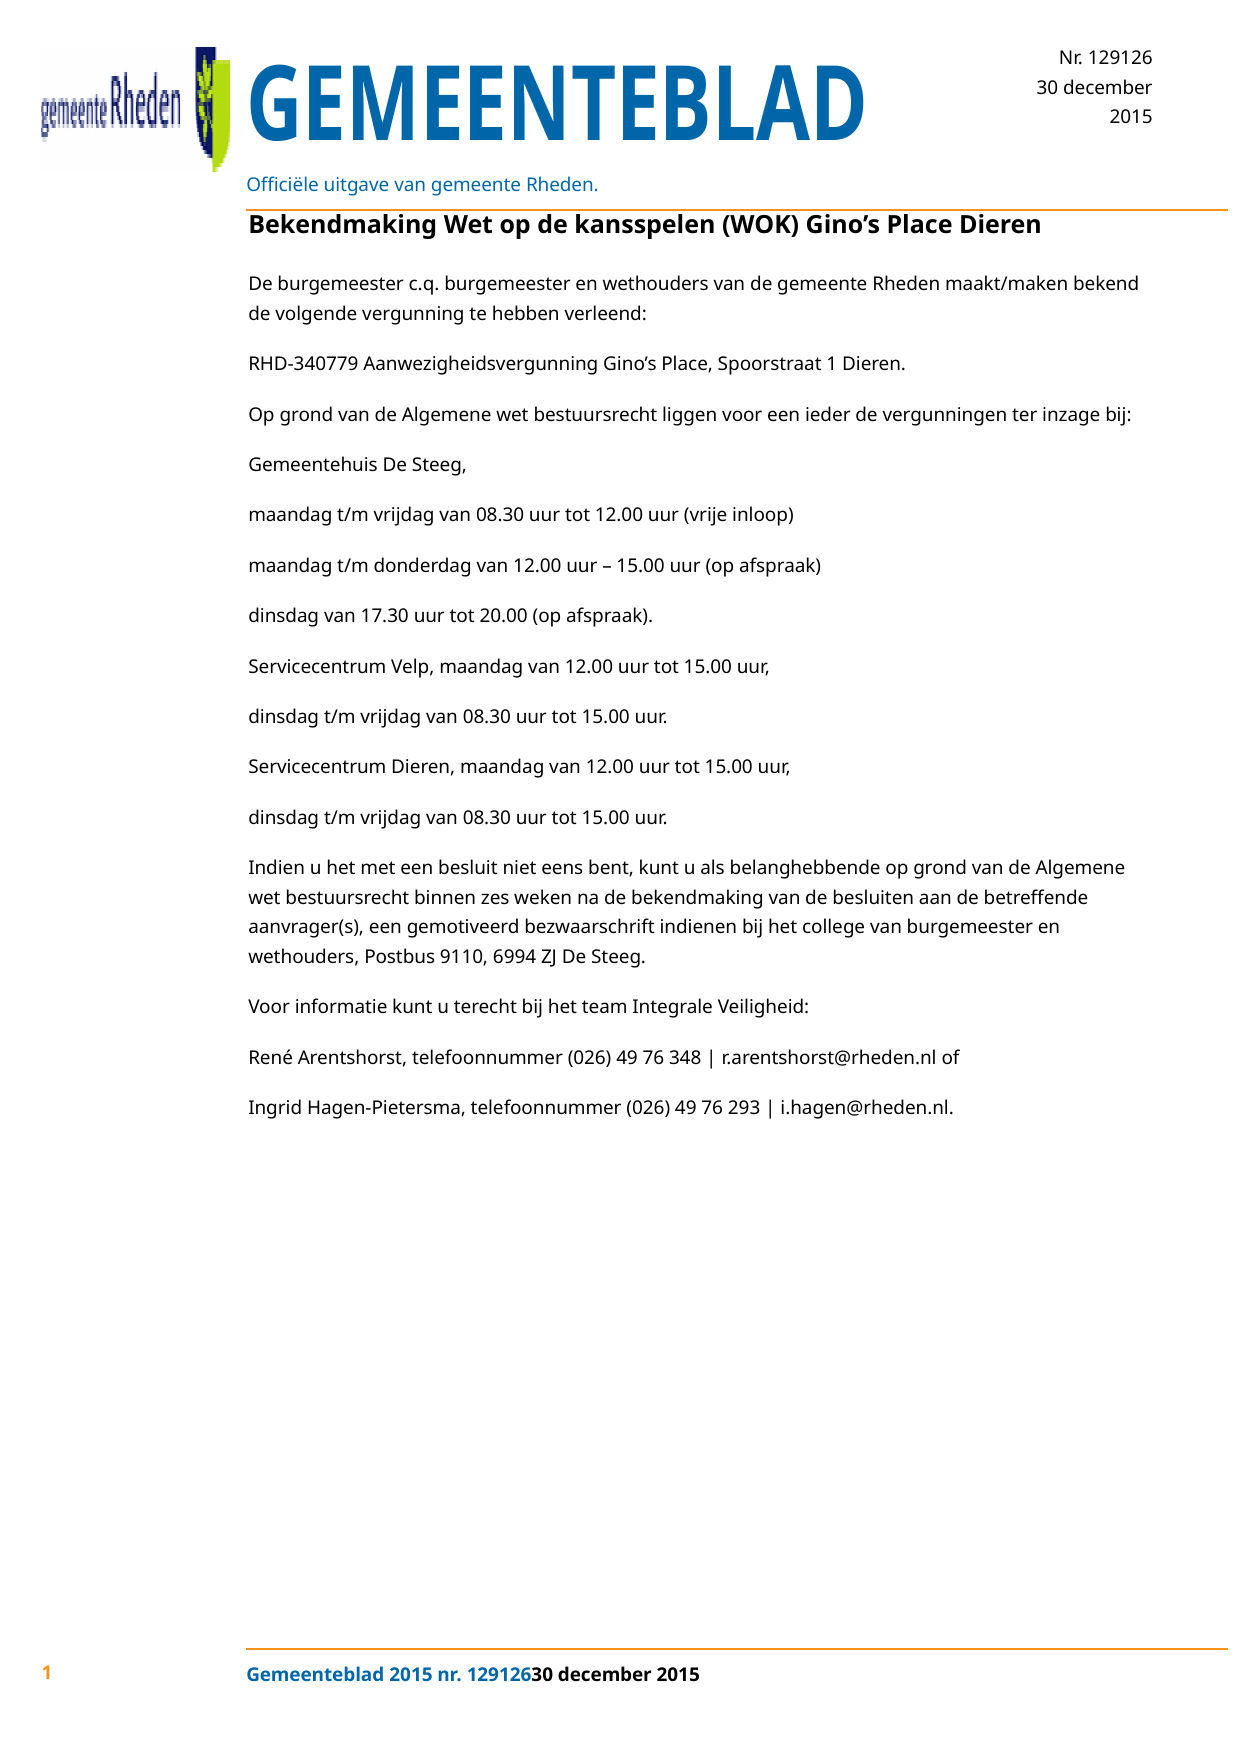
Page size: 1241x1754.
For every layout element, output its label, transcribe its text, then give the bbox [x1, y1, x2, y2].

picture [41, 47, 231, 172]
text dinsdag van 17.30 uur tot 20.00 (op afspraak). [248, 602, 1152, 628]
text Servicecentrum Dieren, maandag van 12.00 uur tot 15.00 uur, [248, 754, 1152, 779]
text Servicecentrum Velp, maandag van 12.00 uur tot 15.00 uur, [248, 653, 1152, 678]
text Indien u het met een besluit niet eens bent, kunt u als belanghebbende op grond van de Algemene wet bestuursrecht binnen zes weken na de bekendmaking van de besluiten aan de betreffende aanvrager(s), een gemotiveerd bezwaarschrift indienen bij het college van burgemeester en wethouders, Postbus 9110, 6994 ZJ De Steeg. [248, 854, 1152, 969]
text Voor informatie kunt u terecht bij het team Integrale Veiligheid: [248, 994, 1152, 1019]
text Op grond van de Algemene wet bestuursrecht liggen voor een ieder de vergunningen ter inzage bij: [248, 401, 1152, 426]
text maandag t/m donderdag van 12.00 uur – 15.00 uur (op afspraak) [248, 552, 1152, 578]
text maandag t/m vrijdag van 08.30 uur tot 12.00 uur (vrije inloop) [248, 502, 1152, 527]
text RHD-340779 Aanwezigheidsvergunning Gino’s Place, Spoorstraat 1 Dieren. [248, 350, 1152, 376]
text De burgemeester c.q. burgemeester en wethouders van de gemeente Rheden maakt/maken bekend de volgende vergunning te hebben verleend: [248, 270, 1152, 326]
text dinsdag t/m vrijdag van 08.30 uur tot 15.00 uur. [248, 804, 1152, 830]
text dinsdag t/m vrijdag van 08.30 uur tot 15.00 uur. [248, 703, 1152, 729]
text Gemeentehuis De Steeg, [248, 451, 1152, 477]
text René Arentshorst, telefoonnummer (026) 49 76 348 | r.arentshorst@rheden.nl of [248, 1044, 1152, 1070]
text Ingrid Hagen-Pietersma, telefoonnummer (026) 49 76 293 | i.hagen@rheden.nl. [248, 1094, 1152, 1120]
text Bekendmaking Wet op de kansspelen (WOK) Gino’s Place Dieren [248, 211, 1152, 241]
